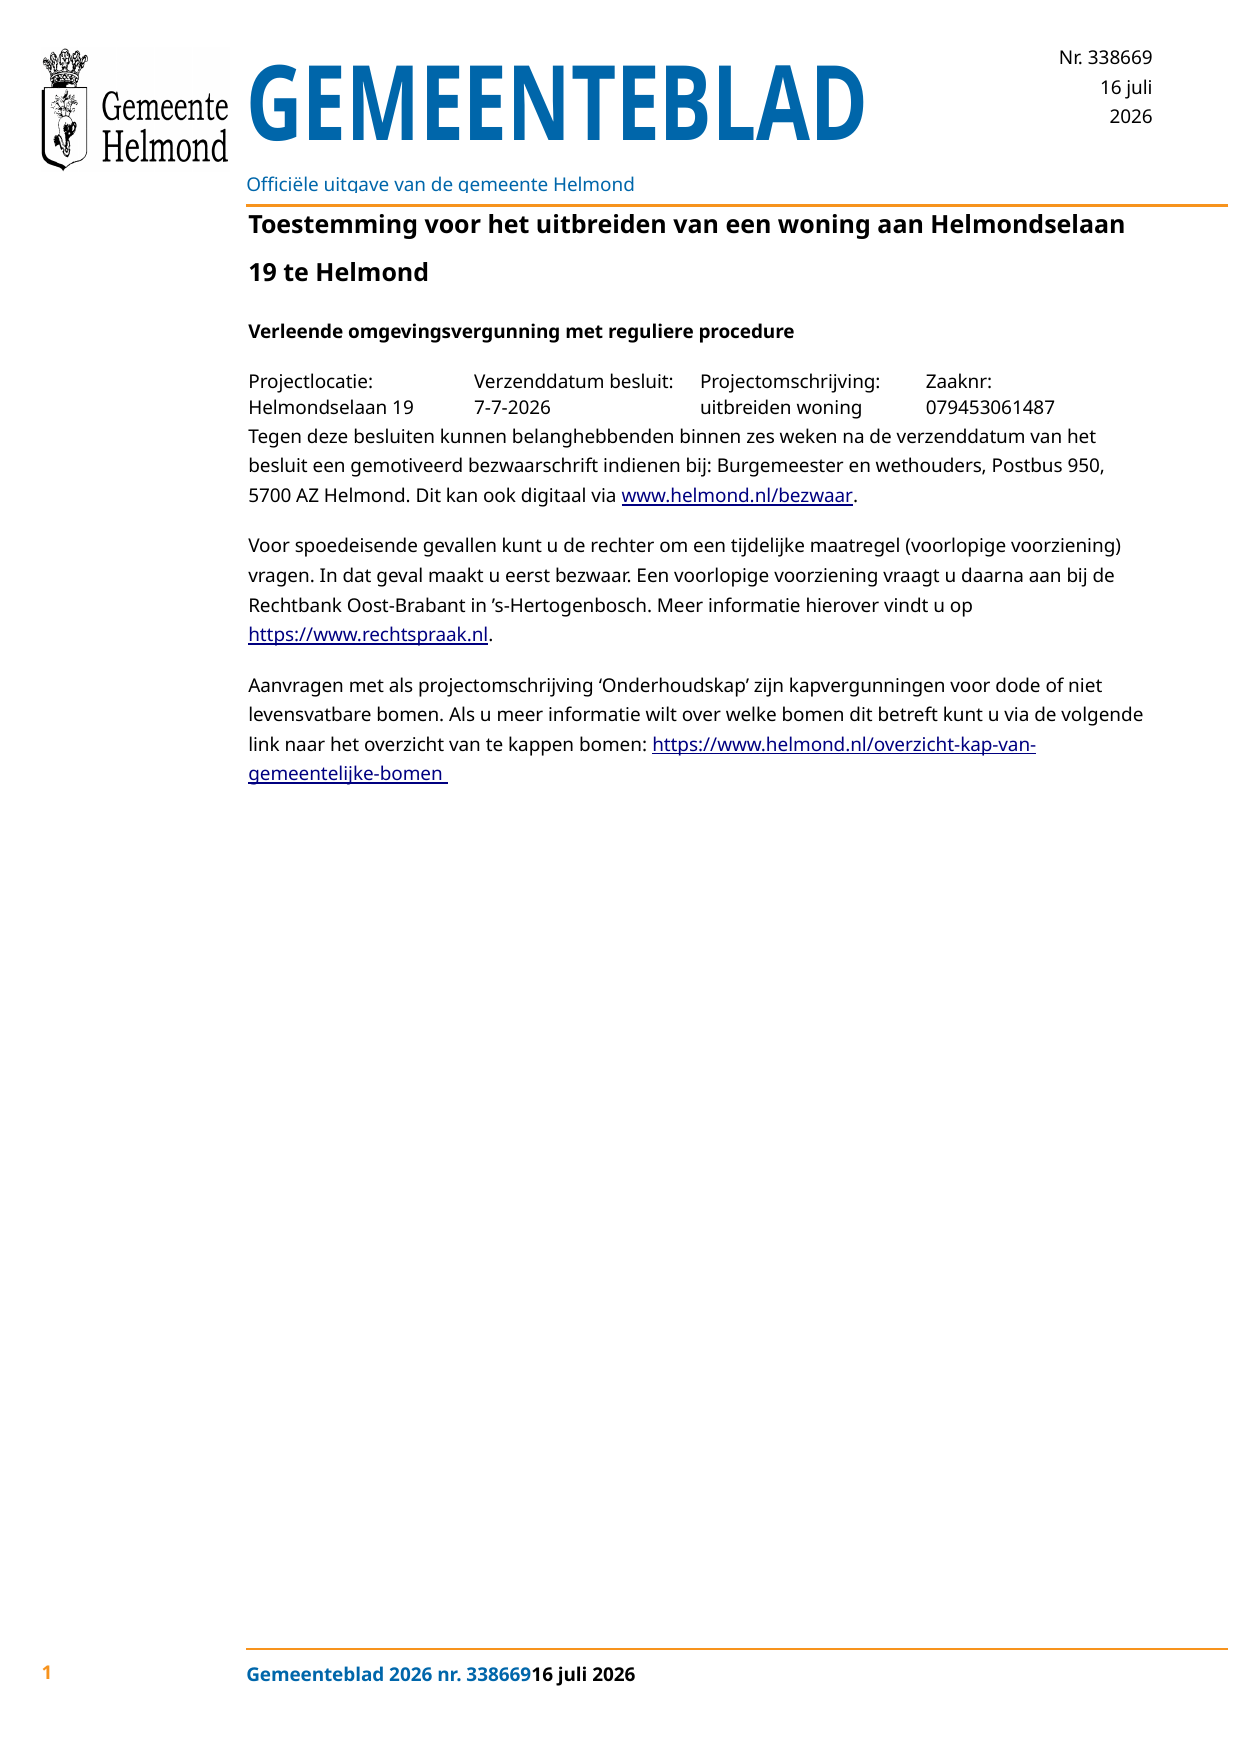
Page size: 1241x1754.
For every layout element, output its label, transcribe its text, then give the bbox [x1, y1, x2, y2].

table_header Verzenddatum besluit: [474, 369, 700, 394]
text Verleende omgevingsvergunning met reguliere procedure [248, 318, 1152, 344]
picture [41, 47, 231, 172]
table_cell 079453061487 [926, 394, 1152, 420]
table_cell Helmondselaan 19 [248, 394, 474, 420]
table_header Projectomschrijving: [700, 369, 926, 394]
text Toestemming voor het uitbreiden van een woning aan Helmondselaan 19 te Helmond [248, 207, 1152, 288]
table_header Zaaknr: [926, 369, 1152, 394]
text Tegen deze besluiten kunnen belanghebbenden binnen zes weken na de verzenddatum van het besluit een gemotiveerd bezwaarschrift indienen bij: Burgemeester en wethouders, Postbus 950, 5700 AZ Helmond. Dit kan ook digitaal via www.helmond.nl/bezwaar. [248, 423, 1152, 508]
table_cell 7-7-2026 [474, 394, 700, 420]
text Aanvragen met als projectomschrijving ‘Onderhoudskap’ zijn kapvergunningen voor dode of niet levensvatbare bomen. Als u meer informatie wilt over welke bomen dit betreft kunt u via de volgende link naar het overzicht van te kappen bomen: https://www.helmond.nl/overzicht-kap-van-gemeentelijke-bomen [248, 672, 1152, 786]
table_cell uitbreiden woning [700, 394, 926, 420]
table_header Projectlocatie: [248, 369, 474, 394]
text Voor spoedeisende gevallen kunt u de rechter om een tijdelijke maatregel (voorlopige voorziening) vragen. In dat geval maakt u eerst bezwaar. Een voorlopige voorziening vraagt u daarna aan bij de Rechtbank Oost-Brabant in ’s-Hertogenbosch. Meer informatie hierover vindt u op https://www.rechtspraak.nl. [248, 533, 1152, 647]
